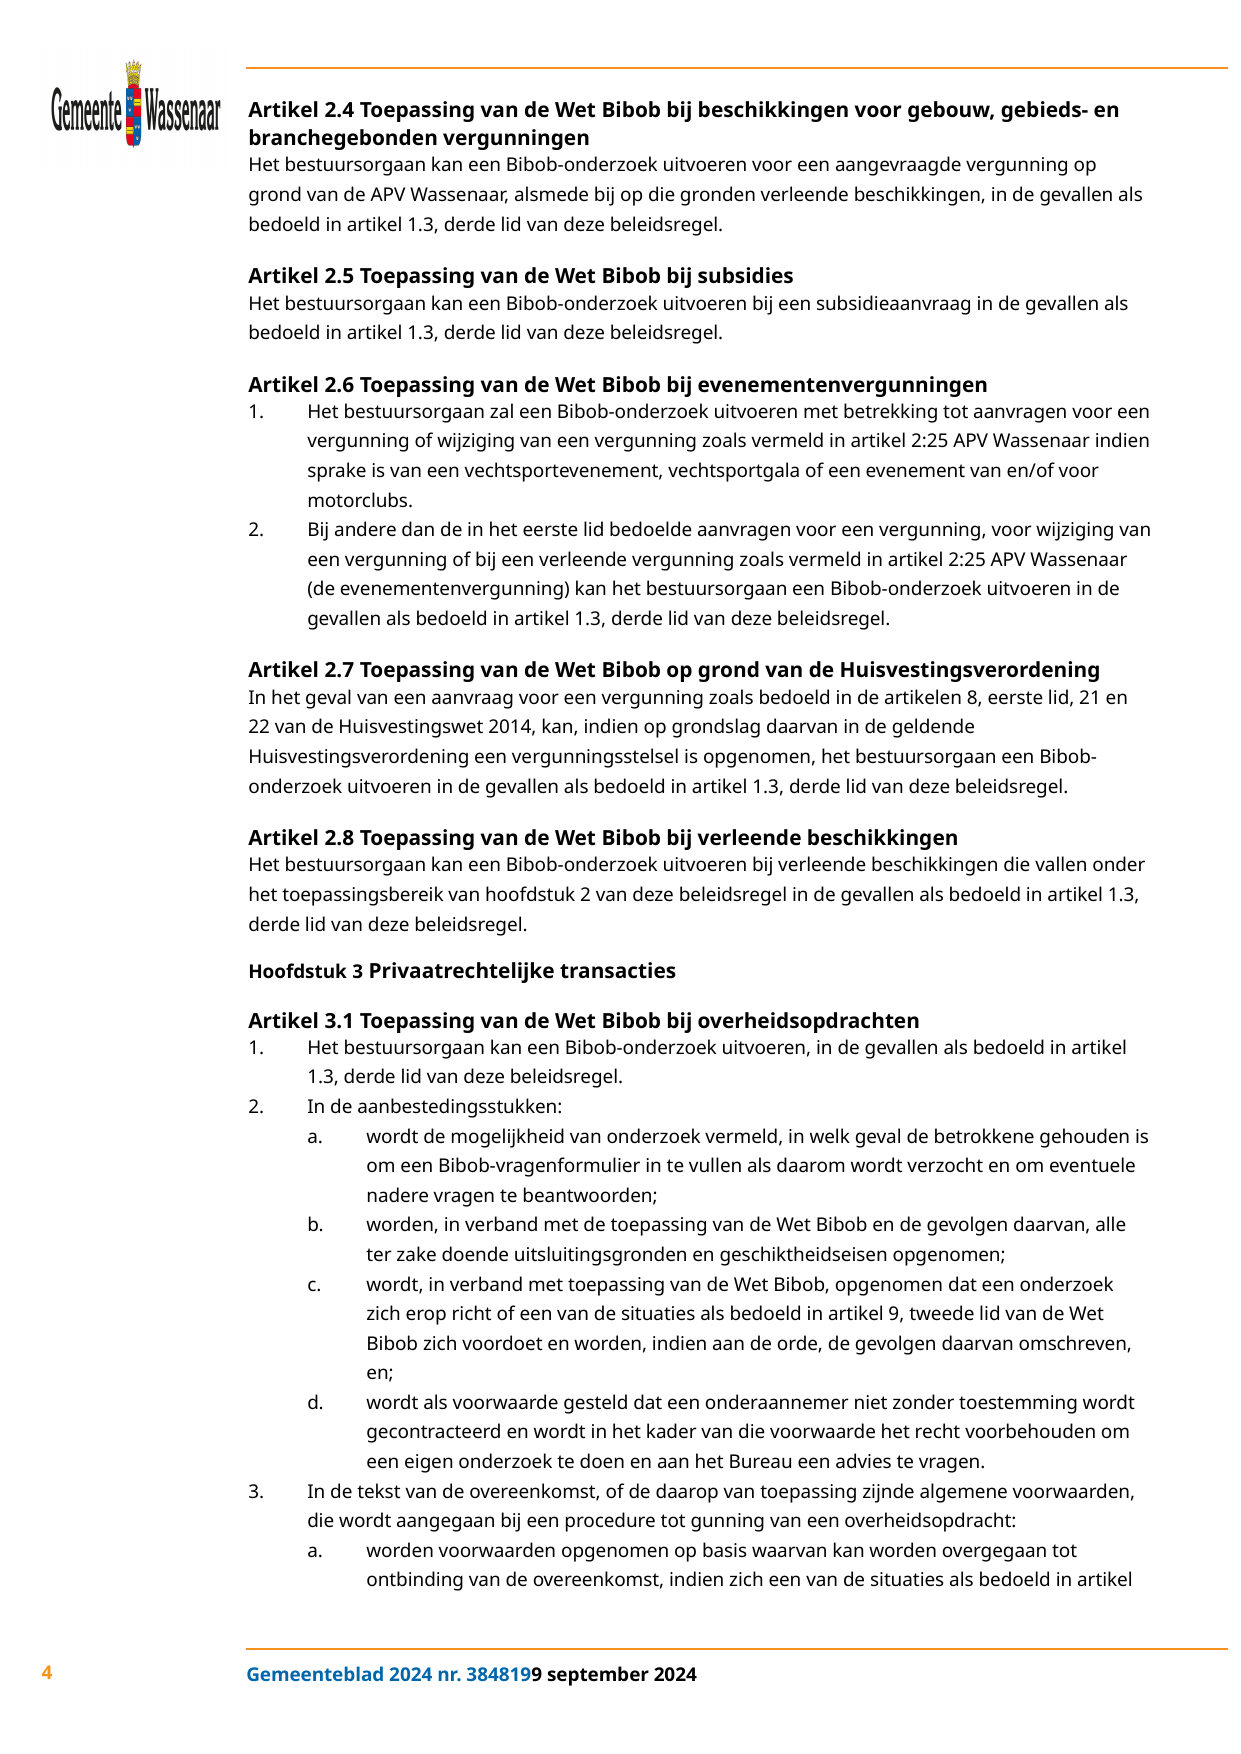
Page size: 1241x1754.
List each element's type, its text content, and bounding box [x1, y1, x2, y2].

text Artikel 3.1 Toepassing van de Wet Bibob bij overheidsopdrachten [248, 1006, 1152, 1034]
text Hoofdstuk 3 Privaatrechtelijke transacties [248, 956, 1152, 985]
text Artikel 2.6 Toepassing van de Wet Bibob bij evenementenvergunningen [248, 370, 1152, 398]
list wordt als voorwaarde gesteld dat een onderaannemer niet zonder toestemming wordt gecontracteerd en wordt in het kader van die voorwaarde het recht voorbehouden om een eigen onderzoek te doen en aan het Bureau een advies te vragen. [307, 1389, 1152, 1474]
list worden voorwaarden opgenomen op basis waarvan kan worden overgegaan tot ontbinding van de overeenkomst, indien zich een van de situaties als bedoeld in artikel [307, 1537, 1152, 1592]
text Artikel 2.4 Toepassing van de Wet Bibob bij beschikkingen voor gebouw, gebieds- en branchegebonden vergunningen [248, 95, 1152, 152]
list Bij andere dan de in het eerste lid bedoelde aanvragen voor een vergunning, voor wijziging van een vergunning of bij een verleende vergunning zoals vermeld in artikel 2:25 APV Wassenaar (de evenementenvergunning) kan het bestuursorgaan een Bibob-onderzoek uitvoeren in de gevallen als bedoeld in artikel 1.3, derde lid van deze beleidsregel. [248, 516, 1152, 631]
picture [41, 47, 231, 172]
text Het bestuursorgaan kan een Bibob-onderzoek uitvoeren bij verleende beschikkingen die vallen onder het toepassingsbereik van hoofdstuk 2 van deze beleidsregel in de gevallen als bedoeld in artikel 1.3, derde lid van deze beleidsregel. [248, 852, 1152, 937]
text Artikel 2.8 Toepassing van de Wet Bibob bij verleende beschikkingen [248, 823, 1152, 852]
list Het bestuursorgaan zal een Bibob-onderzoek uitvoeren met betrekking tot aanvragen voor een vergunning of wijziging van een vergunning zoals vermeld in artikel 2:25 APV Wassenaar indien sprake is van een vechtsportevenement, vechtsportgala of een evenement van en/of voor motorclubs. [248, 398, 1152, 513]
list wordt, in verband met toepassing van de Wet Bibob, opgenomen dat een onderzoek zich erop richt of een van de situaties als bedoeld in artikel 9, tweede lid van de Wet Bibob zich voordoet en worden, indien aan de orde, de gevolgen daarvan omschreven, en; [307, 1271, 1152, 1385]
list wordt de mogelijkheid van onderzoek vermeld, in welk geval de betrokkene gehouden is om een Bibob-vragenformulier in te vullen als daarom wordt verzocht en om eventuele nadere vragen te beantwoorden; [307, 1123, 1152, 1208]
list Het bestuursorgaan kan een Bibob-onderzoek uitvoeren, in de gevallen als bedoeld in artikel 1.3, derde lid van deze beleidsregel. [248, 1034, 1152, 1089]
text Het bestuursorgaan kan een Bibob-onderzoek uitvoeren bij een subsidieaanvraag in de gevallen als bedoeld in artikel 1.3, derde lid van deze beleidsregel. [248, 290, 1152, 345]
list In de tekst van de overeenkomst, of de daarop van toepassing zijnde algemene voorwaarden, die wordt aangegaan bij een procedure tot gunning van een overheidsopdracht: [248, 1478, 1152, 1533]
text Artikel 2.7 Toepassing van de Wet Bibob op grond van de Huisvestingsverordening [248, 656, 1152, 684]
text Het bestuursorgaan kan een Bibob-onderzoek uitvoeren voor een aangevraagde vergunning op grond van de APV Wassenaar, alsmede bij op die gronden verleende beschikkingen, in de gevallen als bedoeld in artikel 1.3, derde lid van deze beleidsregel. [248, 152, 1152, 237]
list worden, in verband met de toepassing van de Wet Bibob en de gevolgen daarvan, alle ter zake doende uitsluitingsgronden en geschiktheidseisen opgenomen; [307, 1212, 1152, 1267]
text Artikel 2.5 Toepassing van de Wet Bibob bij subsidies [248, 261, 1152, 290]
text In het geval van een aanvraag voor een vergunning zoals bedoeld in de artikelen 8, eerste lid, 21 en 22 van de Huisvestingswet 2014, kan, indien op grondslag daarvan in de geldende Huisvestingsverordening een vergunningsstelsel is opgenomen, het bestuursorgaan een Bibob-onderzoek uitvoeren in de gevallen als bedoeld in artikel 1.3, derde lid van deze beleidsregel. [248, 684, 1152, 798]
list In de aanbestedingsstukken: [248, 1093, 1152, 1119]
